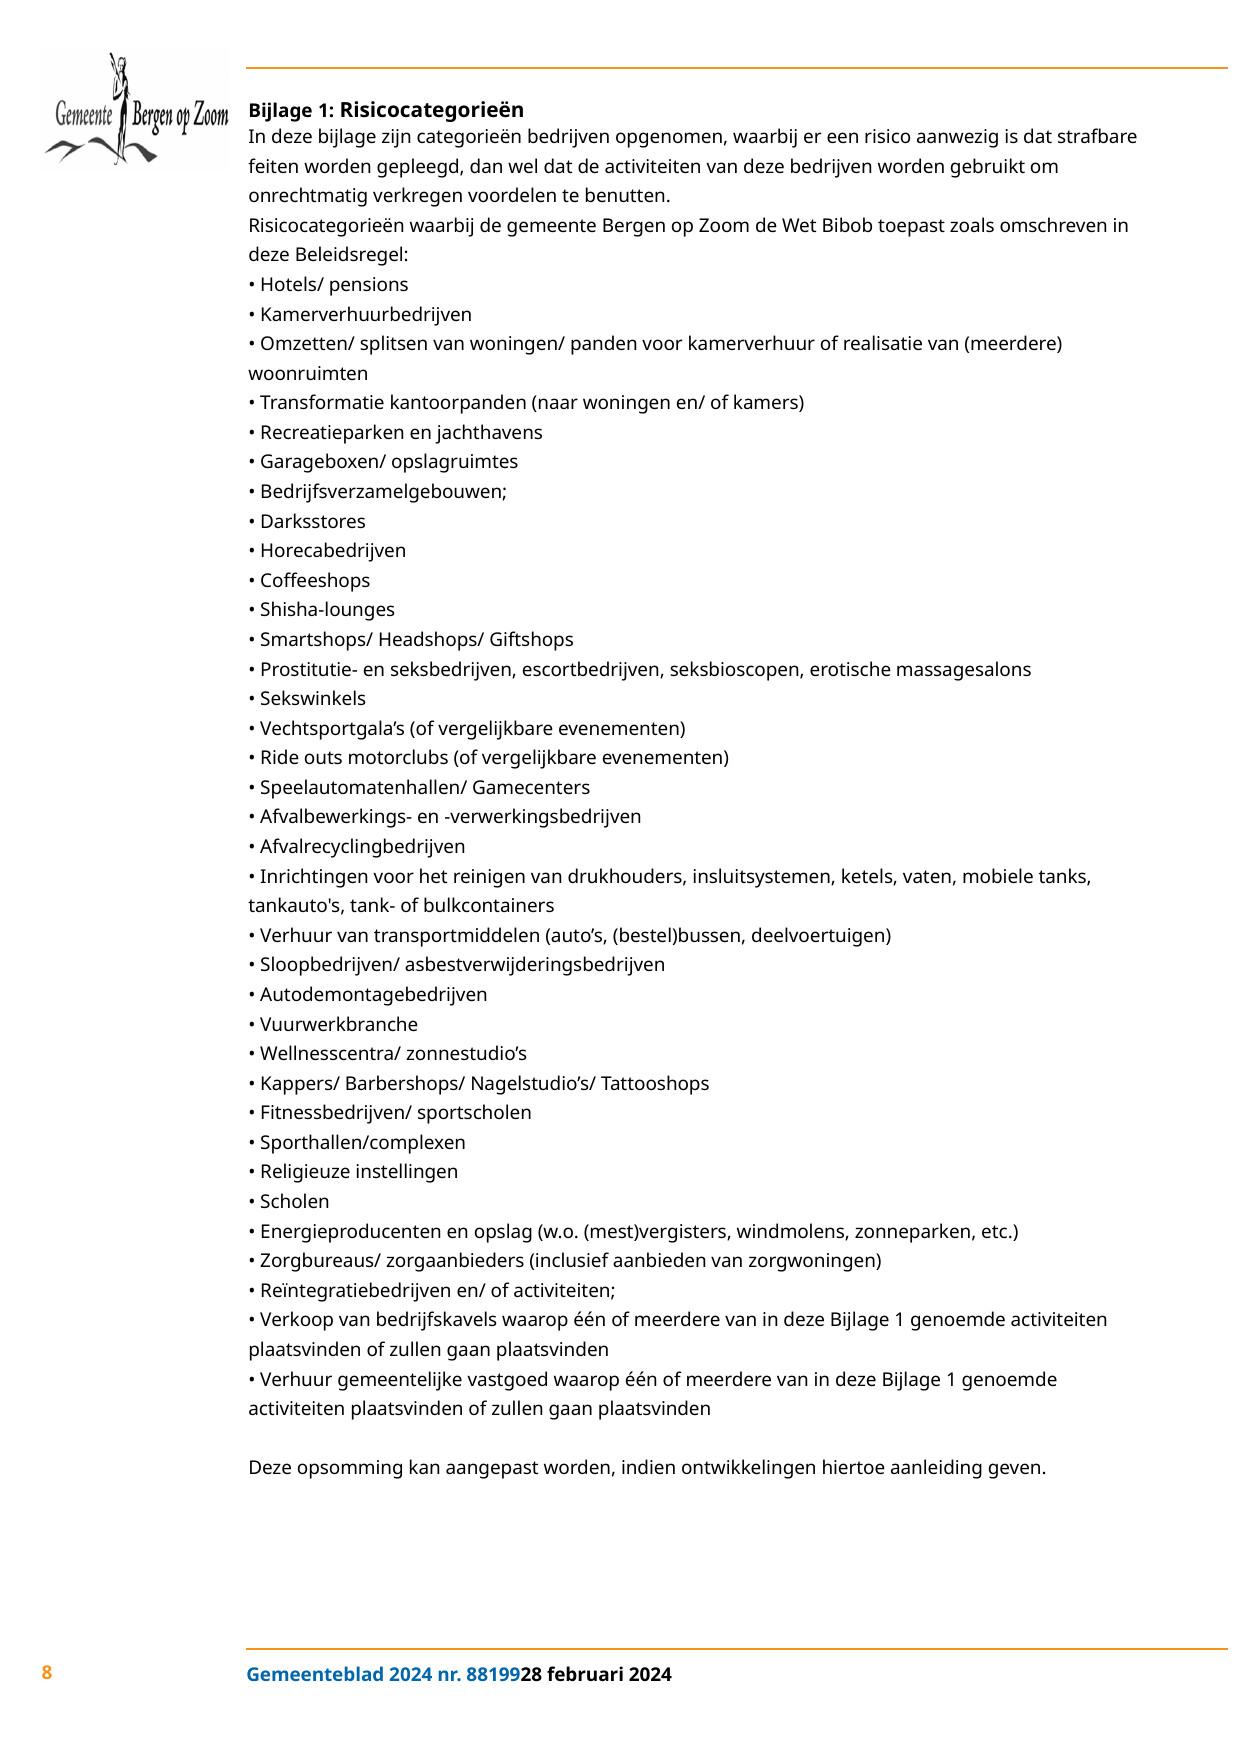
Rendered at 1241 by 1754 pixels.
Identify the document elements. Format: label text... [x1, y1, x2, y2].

text • Sloopbedrijven/ asbestverwijderingsbedrijven [248, 952, 1152, 977]
text • Autodemontagebedrijven [248, 981, 1152, 1007]
text • Coffeeshops [248, 567, 1152, 593]
text In deze bijlage zijn categorieën bedrijven opgenomen, waarbij er een risico aanwezig is dat strafbare feiten worden gepleegd, dan wel dat de activiteiten van deze bedrijven worden gebruikt om onrechtmatig verkregen voordelen te benutten. [248, 123, 1152, 208]
text • Afvalbewerkings- en -verwerkingsbedrijven [248, 804, 1152, 829]
text • Kamerverhuurbedrijven [248, 301, 1152, 327]
text • Smartshops/ Headshops/ Giftshops [248, 626, 1152, 652]
text • Shisha-lounges [248, 597, 1152, 622]
text • Speelautomatenhallen/ Gamecenters [248, 774, 1152, 800]
text • Sekswinkels [248, 685, 1152, 711]
text • Ride outs motorclubs (of vergelijkbare evenementen) [248, 744, 1152, 770]
text Bijlage 1: Risicocategorieën [248, 95, 1152, 123]
text • Prostitutie- en seksbedrijven, escortbedrijven, seksbioscopen, erotische massagesalons [248, 656, 1152, 682]
text • Bedrijfsverzamelgebouwen; [248, 478, 1152, 504]
text • Zorgbureaus/ zorgaanbieders (inclusief aanbieden van zorgwoningen) [248, 1247, 1152, 1273]
text • Hotels/ pensions [248, 271, 1152, 297]
text • Vechtsportgala’s (of vergelijkbare evenementen) [248, 715, 1152, 741]
text • Recreatieparken en jachthavens [248, 419, 1152, 445]
text • Wellnesscentra/ zonnestudio’s [248, 1040, 1152, 1066]
text • Energieproducenten en opslag (w.o. (mest)vergisters, windmolens, zonneparken, etc.) [248, 1218, 1152, 1244]
text • Afvalrecyclingbedrijven [248, 833, 1152, 859]
text • Fitnessbedrijven/ sportscholen [248, 1099, 1152, 1125]
text • Transformatie kantoorpanden (naar woningen en/ of kamers) [248, 389, 1152, 415]
text Deze opsomming kan aangepast worden, indien ontwikkelingen hiertoe aanleiding geven. [248, 1454, 1152, 1480]
text • Vuurwerkbranche [248, 1011, 1152, 1037]
text • Reïntegratiebedrijven en/ of activiteiten; [248, 1277, 1152, 1303]
text • Scholen [248, 1188, 1152, 1214]
text • Horecabedrijven [248, 537, 1152, 563]
text • Omzetten/ splitsen van woningen/ panden voor kamerverhuur of realisatie van (meerdere) woonruimten [248, 330, 1152, 386]
text • Inrichtingen voor het reinigen van drukhouders, insluitsystemen, ketels, vaten, mobiele tanks, tankauto's, tank- of bulkcontainers [248, 863, 1152, 918]
text • Kappers/ Barbershops/ Nagelstudio’s/ Tattooshops [248, 1070, 1152, 1096]
picture [41, 47, 231, 172]
text • Darksstores [248, 508, 1152, 534]
text • Religieuze instellingen [248, 1159, 1152, 1184]
text • Garageboxen/ opslagruimtes [248, 449, 1152, 474]
text • Verhuur gemeentelijke vastgoed waarop één of meerdere van in deze Bijlage 1 genoemde activiteiten plaatsvinden of zullen gaan plaatsvinden [248, 1366, 1152, 1421]
text • Verhuur van transportmiddelen (auto’s, (bestel)bussen, deelvoertuigen) [248, 922, 1152, 948]
text • Sporthallen/complexen [248, 1129, 1152, 1155]
text Risicocategorieën waarbij de gemeente Bergen op Zoom de Wet Bibob toepast zoals omschreven in deze Beleidsregel: [248, 212, 1152, 267]
text • Verkoop van bedrijfskavels waarop één of meerdere van in deze Bijlage 1 genoemde activiteiten plaatsvinden of zullen gaan plaatsvinden [248, 1307, 1152, 1362]
